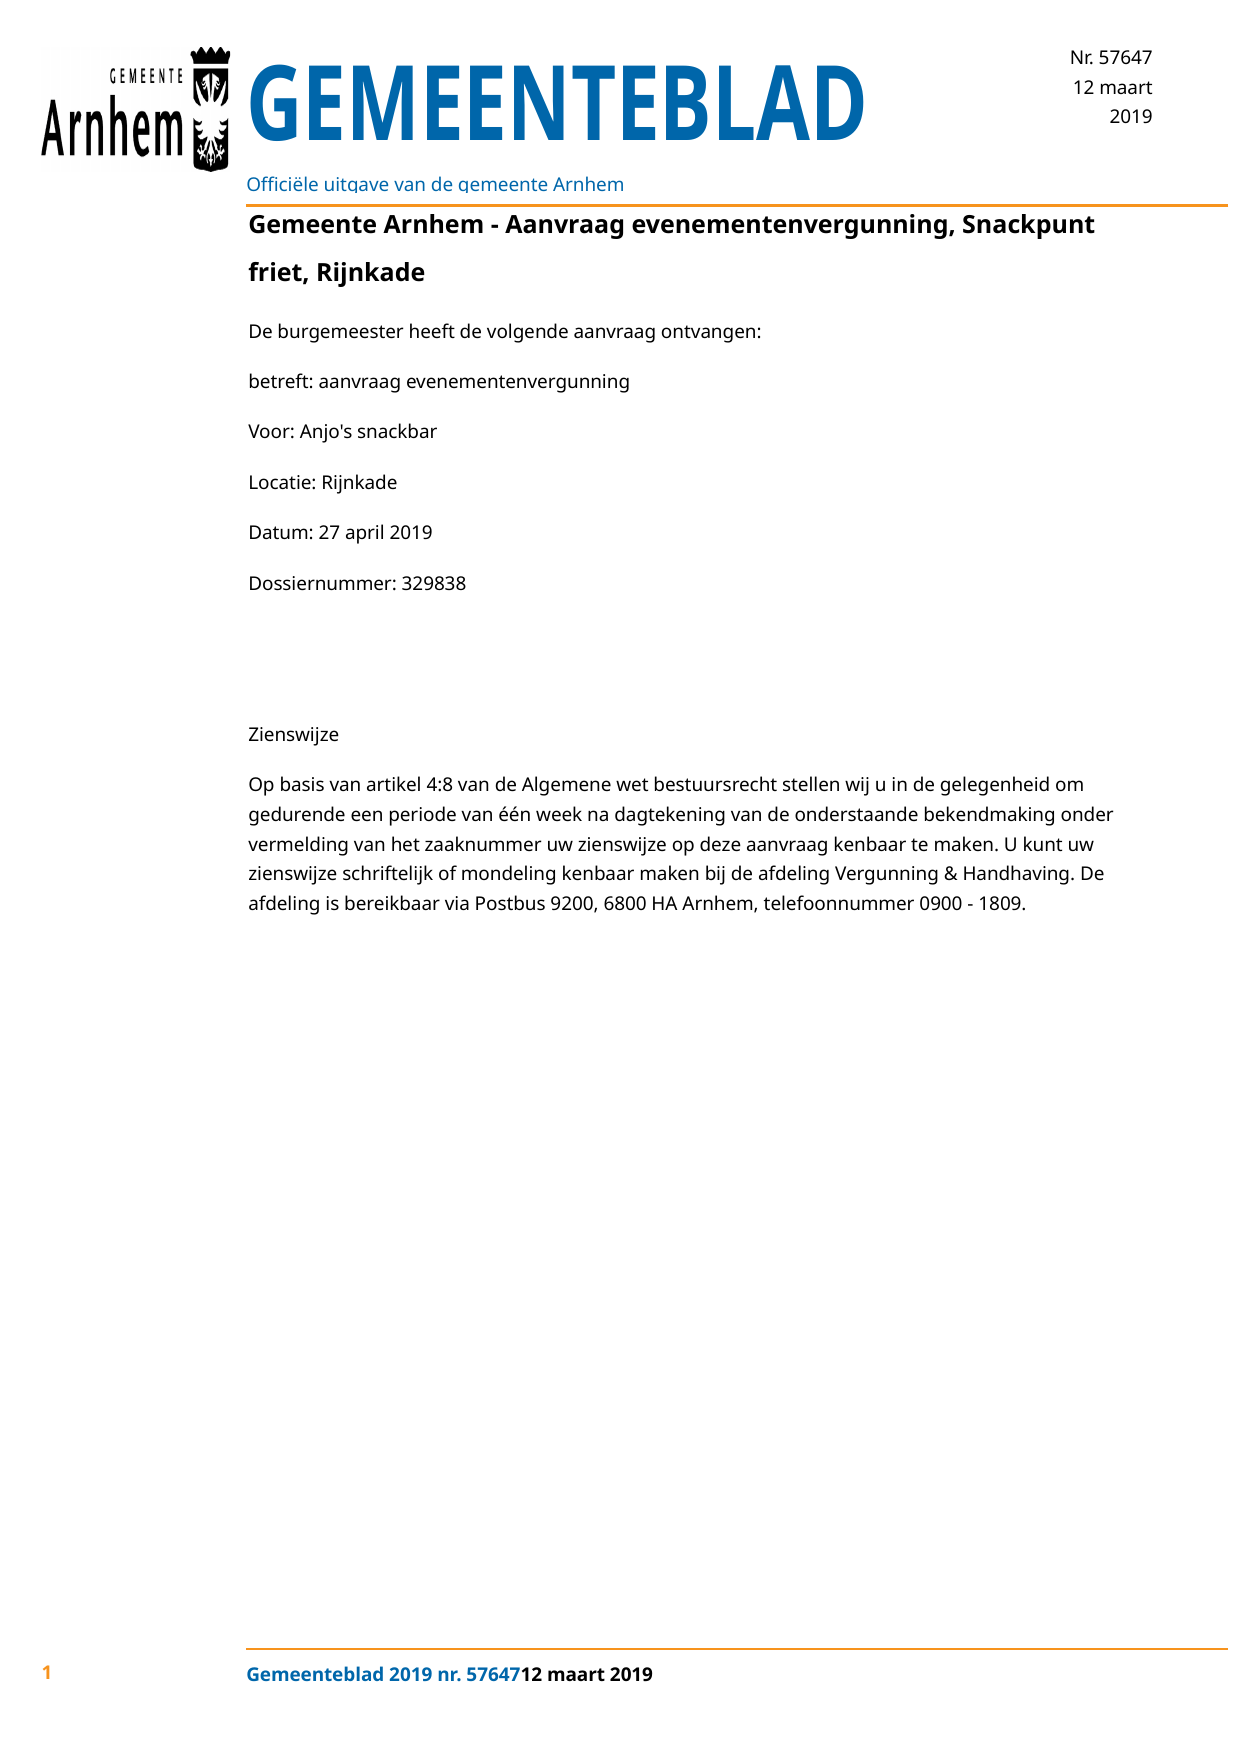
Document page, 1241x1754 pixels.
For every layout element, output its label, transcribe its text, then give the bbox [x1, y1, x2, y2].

text Op basis van artikel 4:8 van de Algemene wet bestuursrecht stellen wij u in de gelegenheid om gedurende een periode van één week na dagtekening van de onderstaande bekendmaking onder vermelding van het zaaknummer uw zienswijze op deze aanvraag kenbaar te maken. U kunt uw zienswijze schriftelijk of mondeling kenbaar maken bij de afdeling Vergunning & Handhaving. De afdeling is bereikbaar via Postbus 9200, 6800 HA Arnhem, telefoonnummer 0900 - 1809. [248, 772, 1152, 916]
text Datum: 27 april 2019 [248, 519, 1152, 545]
text Zienswijze [248, 721, 1152, 747]
text Locatie: Rijnkade [248, 469, 1152, 495]
text Gemeente Arnhem - Aanvraag evenementenvergunning, Snackpunt friet, Rijnkade [248, 207, 1152, 288]
text De burgemeester heeft de volgende aanvraag ontvangen: [248, 318, 1152, 344]
picture [41, 47, 231, 172]
text Voor: Anjo's snackbar [248, 419, 1152, 444]
text betreft: aanvraag evenementenvergunning [248, 368, 1152, 394]
text Dossiernummer: 329838 [248, 570, 1152, 596]
